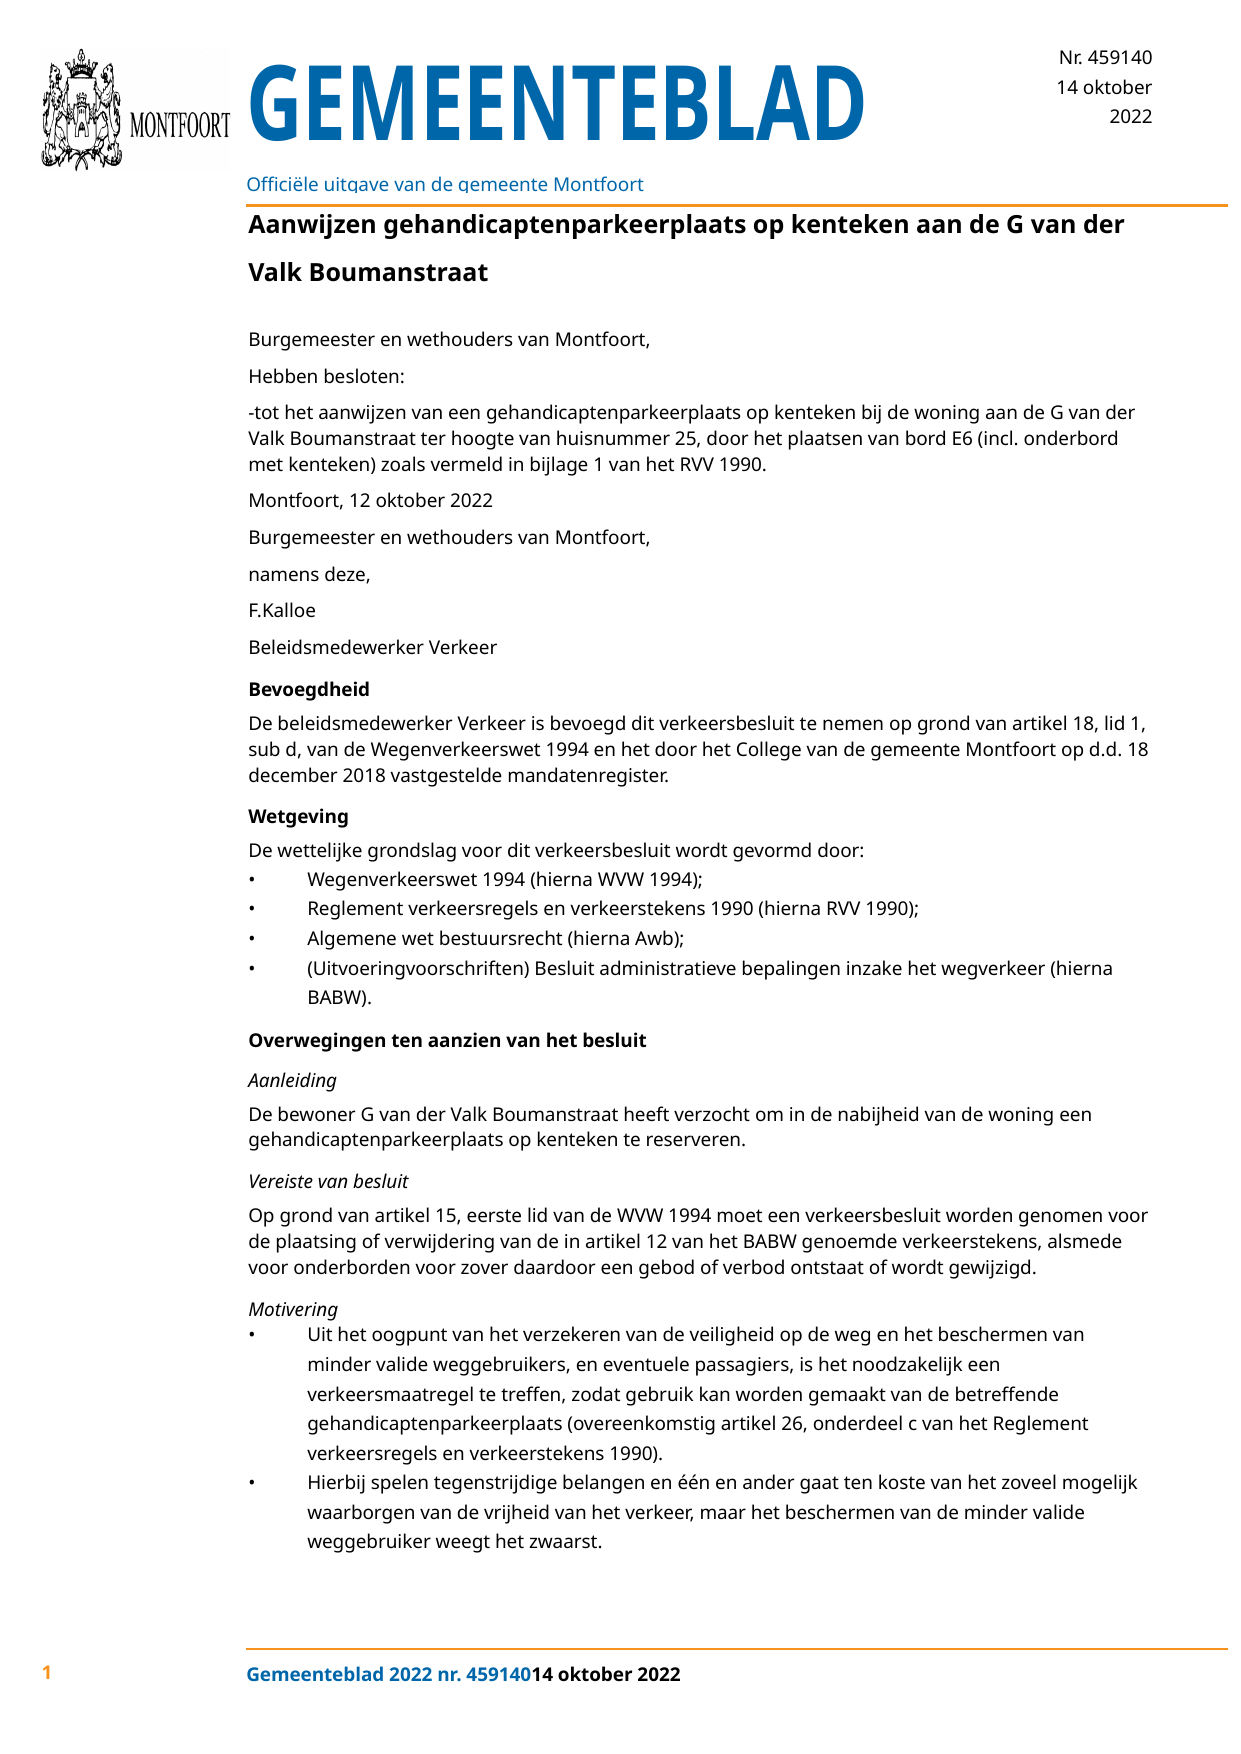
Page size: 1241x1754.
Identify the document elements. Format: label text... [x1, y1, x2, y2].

text Motivering [248, 1296, 1152, 1322]
text F.Kalloe [248, 598, 1152, 623]
list Hierbij spelen tegenstrijdige belangen en één en ander gaat ten koste van het zoveel mogelijk waarborgen van de vrijheid van het verkeer, maar het beschermen van de minder valide weggebruiker weegt het zwaarst. [248, 1469, 1152, 1554]
text Montfoort, 12 oktober 2022 [248, 488, 1152, 513]
text Aanleiding [248, 1067, 1152, 1092]
text De wettelijke grondslag voor dit verkeersbesluit wordt gevormd door: [248, 838, 1152, 863]
text Hebben besloten: [248, 363, 1152, 389]
text Overwegingen ten aanzien van het besluit [248, 1027, 1152, 1053]
list Uit het oogpunt van het verzekeren van de veiligheid op de weg en het beschermen van minder valide weggebruikers, en eventuele passagiers, is het noodzakelijk een verkeersmaatregel te treffen, zodat gebruik kan worden gemaakt van de betreffende gehandicaptenparkeerplaats (overeenkomstig artikel 26, onderdeel c van het Reglement verkeersregels en verkeerstekens 1990). [248, 1322, 1152, 1466]
text Aanwijzen gehandicaptenparkeerplaats op kenteken aan de G van der Valk Boumanstraat [248, 207, 1152, 288]
list Wegenverkeerswet 1994 (hierna WVW 1994); [248, 866, 1152, 892]
text Wetgeving [248, 804, 1152, 829]
picture [41, 47, 231, 172]
text namens deze, [248, 561, 1152, 587]
text Burgemeester en wethouders van Montfoort, [248, 326, 1152, 352]
text Burgemeester en wethouders van Montfoort, [248, 524, 1152, 550]
text De bewoner G van der Valk Boumanstraat heeft verzocht om in de nabijheid van de woning een gehandicaptenparkeerplaats op kenteken te reserveren. [248, 1101, 1152, 1152]
list Algemene wet bestuursrecht (hierna Awb); [248, 925, 1152, 951]
list Reglement verkeersregels en verkeerstekens 1990 (hierna RVV 1990); [248, 896, 1152, 921]
text Op grond van artikel 15, eerste lid van de WVW 1994 moet een verkeersbesluit worden genomen voor de plaatsing of verwijdering van de in artikel 12 van het BABW genoemde verkeerstekens, alsmede voor onderborden voor zover daardoor een gebod of verbod ontstaat of wordt gewijzigd. [248, 1202, 1152, 1280]
list (Uitvoeringvoorschriften) Besluit administratieve bepalingen inzake het wegverkeer (hierna BABW). [248, 955, 1152, 1010]
text Vereiste van besluit [248, 1168, 1152, 1194]
text -tot het aanwijzen van een gehandicaptenparkeerplaats op kenteken bij de woning aan de G van der Valk Boumanstraat ter hoogte van huisnummer 25, door het plaatsen van bord E6 (incl. onderbord met kenteken) zoals vermeld in bijlage 1 van het RVV 1990. [248, 399, 1152, 477]
text De beleidsmedewerker Verkeer is bevoegd dit verkeersbesluit te nemen op grond van artikel 18, lid 1, sub d, van de Wegenverkeerswet 1994 en het door het College van de gemeente Montfoort op d.d. 18 december 2018 vastgestelde mandatenregister. [248, 710, 1152, 787]
text Beleidsmedewerker Verkeer [248, 634, 1152, 660]
text Bevoegdheid [248, 676, 1152, 702]
